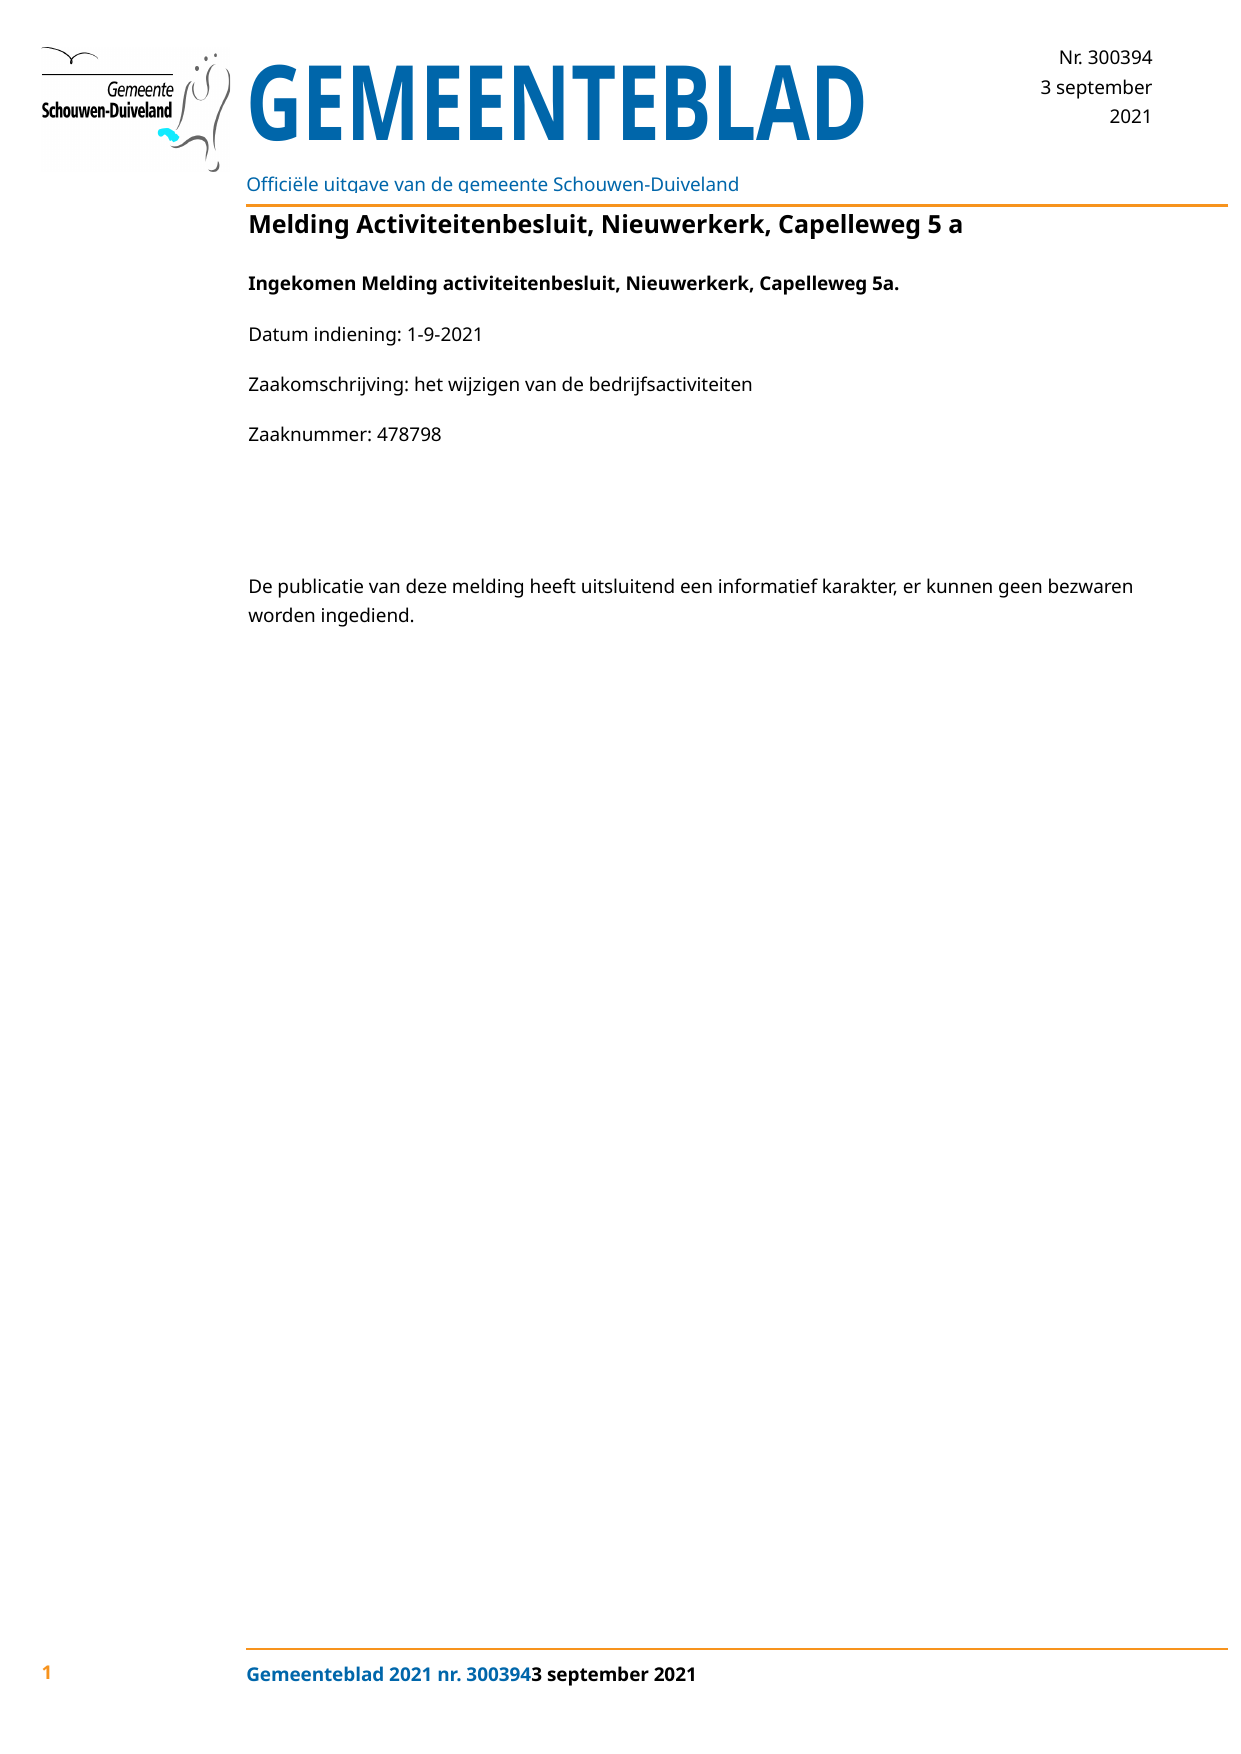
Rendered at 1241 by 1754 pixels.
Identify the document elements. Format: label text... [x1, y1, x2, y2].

text Zaakomschrijving: het wijzigen van de bedrijfsactiviteiten [248, 371, 1152, 397]
text Melding Activiteitenbesluit, Nieuwerkerk, Capelleweg 5 a [248, 207, 1152, 241]
text Ingekomen Melding activiteitenbesluit, Nieuwerkerk, Capelleweg 5a. [248, 270, 1152, 296]
text De publicatie van deze melding heeft uitsluitend een informatief karakter, er kunnen geen bezwaren worden ingediend. [248, 573, 1152, 628]
text Datum indiening: 1-9-2021 [248, 321, 1152, 346]
picture [41, 47, 231, 172]
text Zaaknummer: 478798 [248, 422, 1152, 447]
